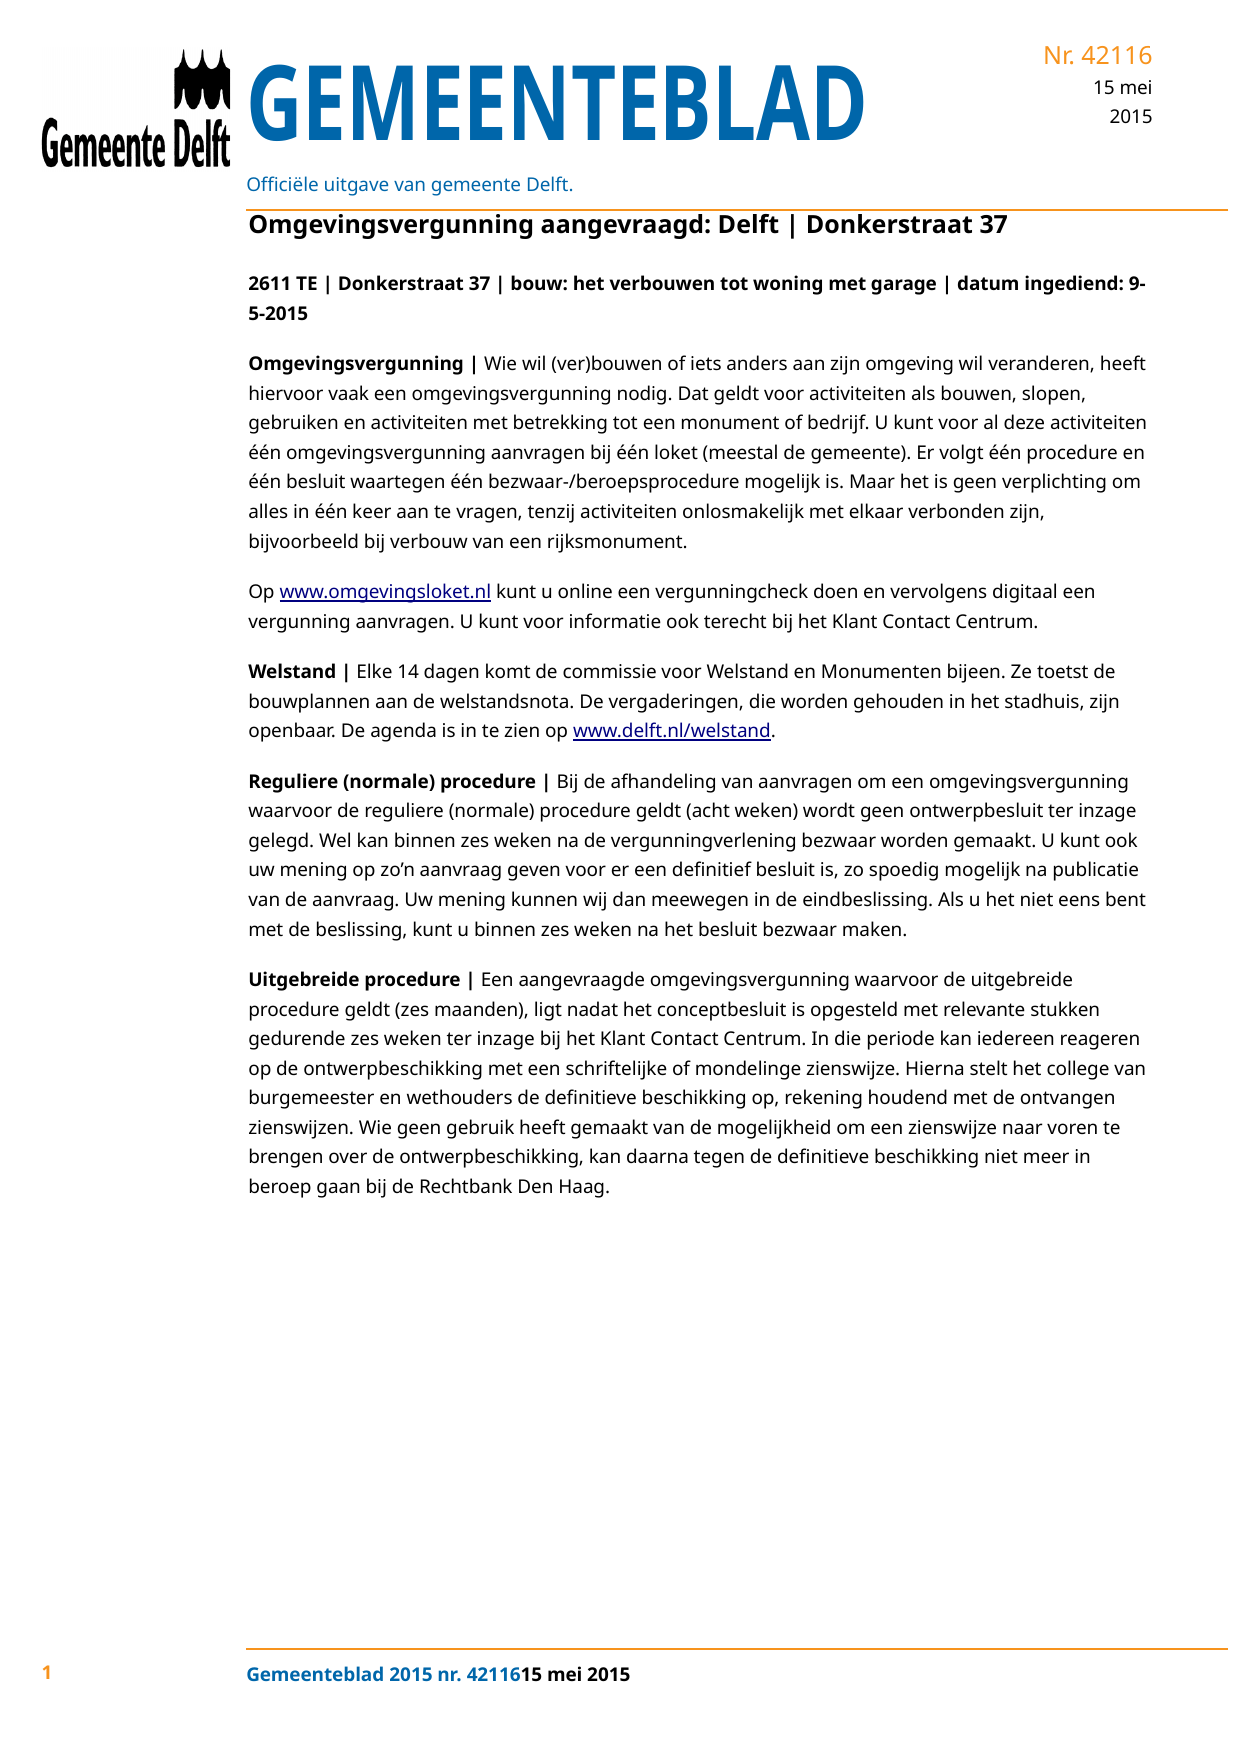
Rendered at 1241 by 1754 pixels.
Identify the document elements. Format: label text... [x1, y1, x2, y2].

text Reguliere (normale) procedure | Bij de afhandeling van aanvragen om een omgevingsvergunning waarvoor de reguliere (normale) procedure geldt (acht weken) wordt geen ontwerpbesluit ter inzage gelegd. Wel kan binnen zes weken na de vergunningverlening bezwaar worden gemaakt. U kunt ook uw mening op zo’n aanvraag geven voor er een definitief besluit is, zo spoedig mogelijk na publicatie van de aanvraag. Uw mening kunnen wij dan meewegen in de eindbeslissing. Als u het niet eens bent met de beslissing, kunt u binnen zes weken na het besluit bezwaar maken. [248, 768, 1152, 941]
text Omgevingsvergunning | Wie wil (ver)bouwen of iets anders aan zijn omgeving wil veranderen, heeft hiervoor vaak een omgevingsvergunning nodig. Dat geldt voor activiteiten als bouwen, slopen, gebruiken en activiteiten met betrekking tot een monument of bedrijf. U kunt voor al deze activiteiten één omgevingsvergunning aanvragen bij één loket (meestal de gemeente). Er volgt één procedure en één besluit waartegen één bezwaar-/beroepsprocedure mogelijk is. Maar het is geen verplichting om alles in één keer aan te vragen, tenzij activiteiten onlosmakelijk met elkaar verbonden zijn, bijvoorbeeld bij verbouw van een rijksmonument. [248, 350, 1152, 553]
text Omgevingsvergunning aangevraagd: Delft | Donkerstraat 37 [248, 211, 1152, 241]
text 2611 TE | Donkerstraat 37 | bouw: het verbouwen tot woning met garage | datum ingediend: 9-5-2015 [248, 270, 1152, 326]
text Op www.omgevingsloket.nl kunt u online een vergunningcheck doen en vervolgens digitaal een vergunning aanvragen. U kunt voor informatie ook terecht bij het Klant Contact Centrum. [248, 578, 1152, 633]
picture [41, 47, 231, 172]
text Uitgebreide procedure | Een aangevraagde omgevingsvergunning waarvoor de uitgebreide procedure geldt (zes maanden), ligt nadat het conceptbesluit is opgesteld met relevante stukken gedurende zes weken ter inzage bij het Klant Contact Centrum. In die periode kan iedereen reageren op de ontwerpbeschikking met een schriftelijke of mondelinge zienswijze. Hierna stelt het college van burgemeester en wethouders de definitieve beschikking op, rekening houdend met de ontvangen zienswijzen. Wie geen gebruik heeft gemaakt van de mogelijkheid om een zienswijze naar voren te brengen over de ontwerpbeschikking, kan daarna tegen de definitieve beschikking niet meer in beroep gaan bij de Rechtbank Den Haag. [248, 966, 1152, 1199]
text Welstand | Elke 14 dagen komt de commissie voor Welstand en Monumenten bijeen. Ze toetst de bouwplannen aan de welstandsnota. De vergaderingen, die worden gehouden in het stadhuis, zijn openbaar. De agenda is in te zien op www.delft.nl/welstand. [248, 658, 1152, 743]
